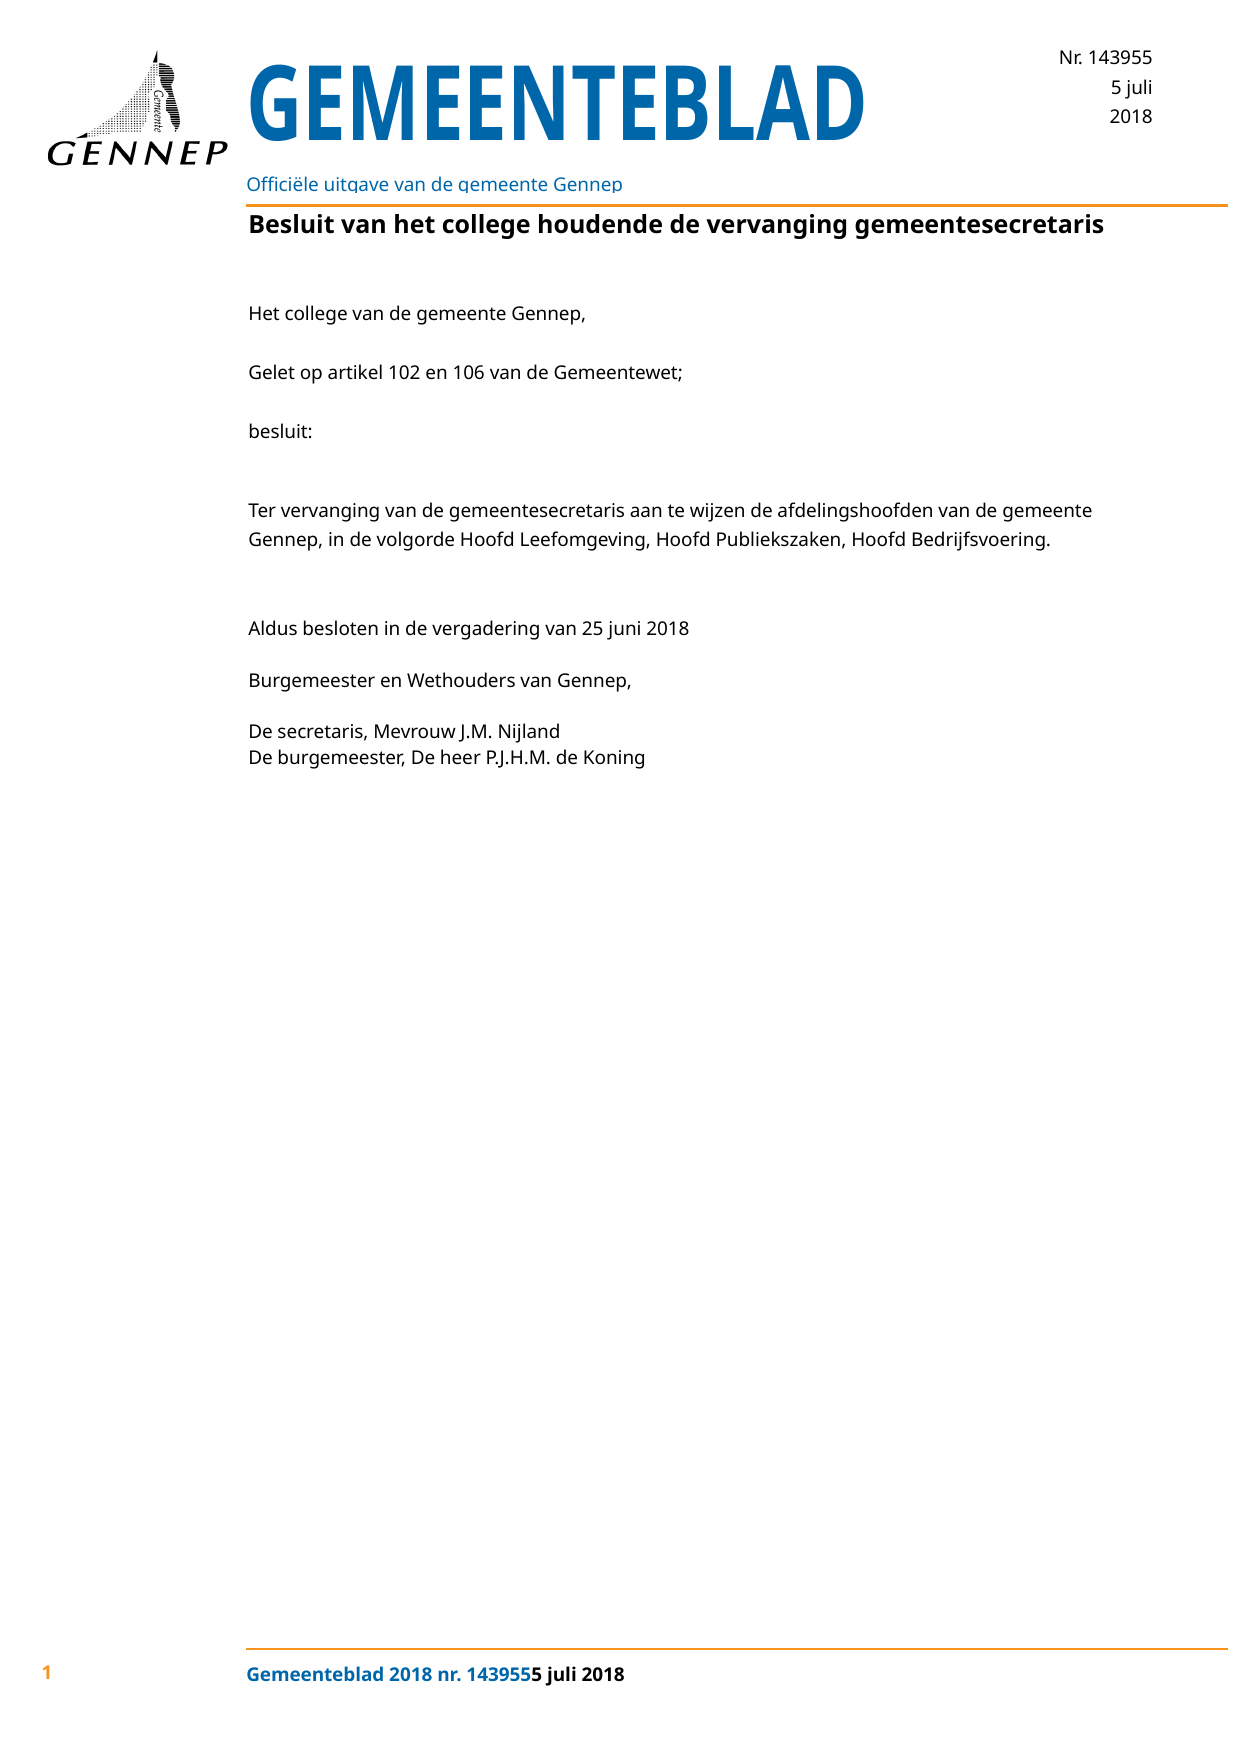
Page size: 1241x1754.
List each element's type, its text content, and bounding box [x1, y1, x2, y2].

text Besluit van het college houdende de vervanging gemeentesecretaris [248, 207, 1152, 241]
picture [41, 47, 231, 172]
text De burgemeester, De heer P.J.H.M. de Koning [248, 744, 1152, 770]
text Ter vervanging van de gemeentesecretaris aan te wijzen de afdelingshoofden van de gemeente Gennep, in de volgorde Hoofd Leefomgeving, Hoofd Publiekszaken, Hoofd Bedrijfsvoering. [248, 497, 1152, 552]
text De secretaris, Mevrouw J.M. Nijland [248, 718, 1152, 744]
text Aldus besloten in de vergadering van 25 juni 2018 [248, 615, 1152, 641]
text Het college van de gemeente Gennep, [248, 300, 1152, 326]
text besluit: [248, 418, 1152, 444]
text Burgemeester en Wethouders van Gennep, [248, 667, 1152, 693]
text Gelet op artikel 102 en 106 van de Gemeentewet; [248, 359, 1152, 385]
